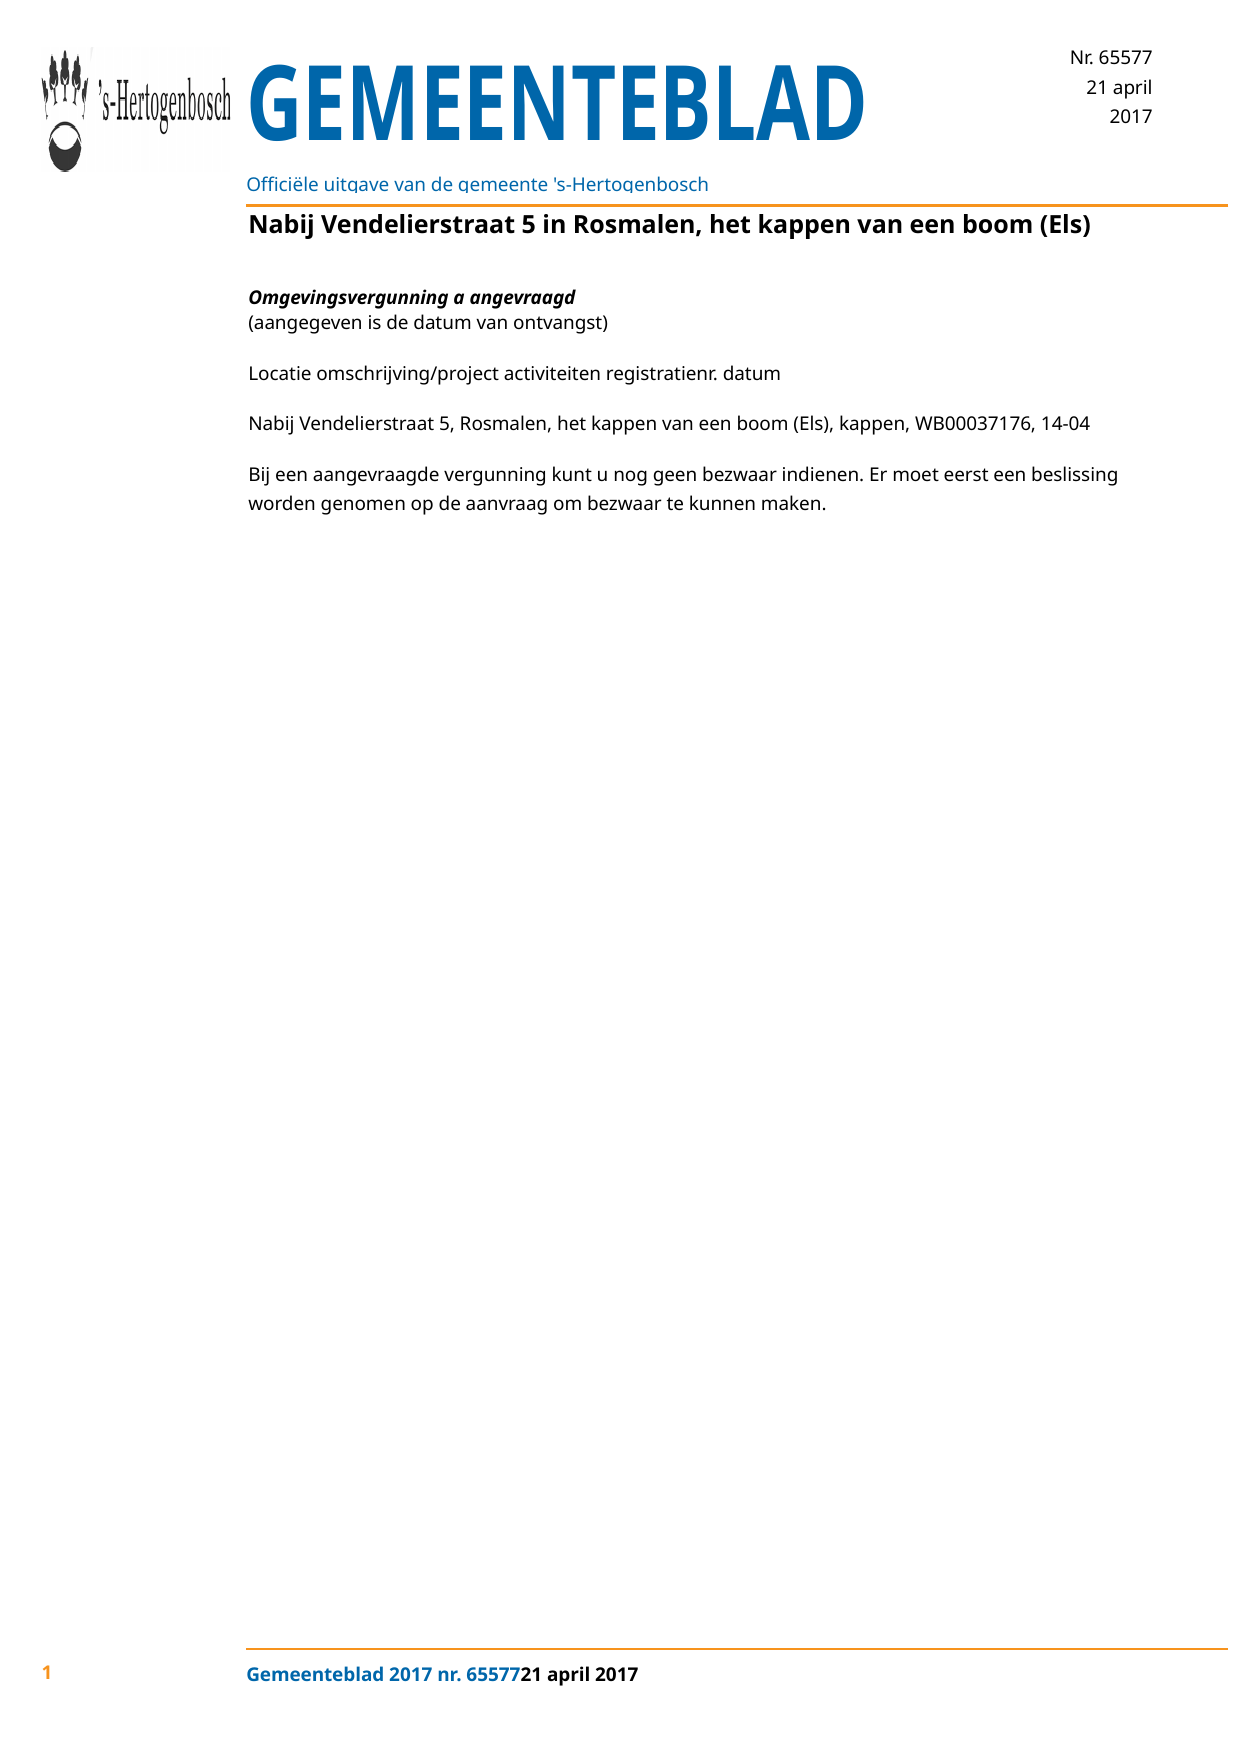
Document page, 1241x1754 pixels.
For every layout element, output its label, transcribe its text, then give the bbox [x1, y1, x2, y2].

text Nabij Vendelierstraat 5, Rosmalen, het kappen van een boom (Els), kappen, WB00037176, 14-04 [248, 410, 1152, 436]
text Locatie omschrijving/project activiteiten registratienr. datum [248, 360, 1152, 386]
picture [41, 47, 231, 172]
text Nabij Vendelierstraat 5 in Rosmalen, het kappen van een boom (Els) [248, 207, 1152, 241]
text Omgevingsvergunning a angevraagd [248, 284, 1152, 309]
text Bij een aangevraagde vergunning kunt u nog geen bezwaar indienen. Er moet eerst een beslissing worden genomen op de aanvraag om bezwaar te kunnen maken. [248, 461, 1152, 516]
text (aangegeven is de datum van ontvangst) [248, 309, 1152, 335]
